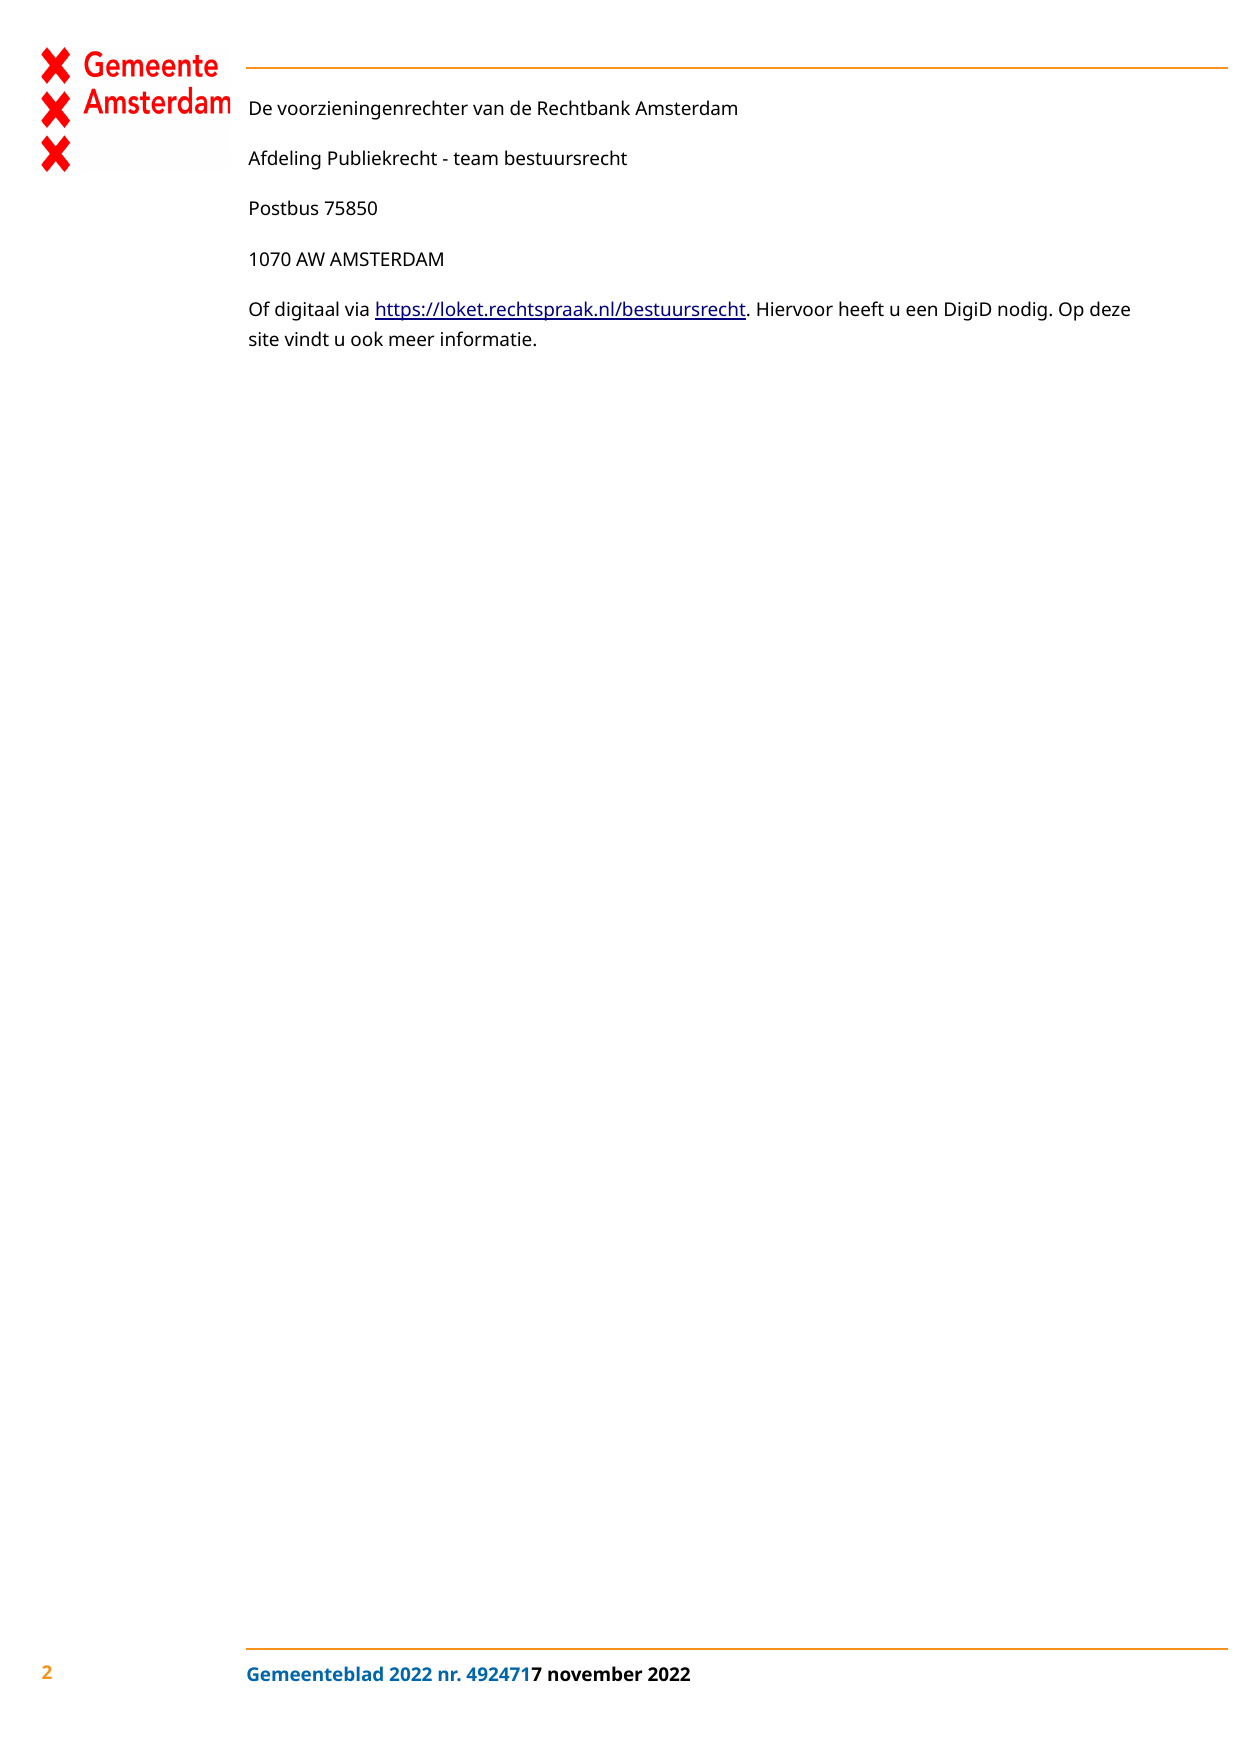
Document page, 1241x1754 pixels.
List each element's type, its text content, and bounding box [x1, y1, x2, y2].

picture [41, 47, 231, 172]
text De voorzieningenrechter van de Rechtbank Amsterdam [248, 95, 1152, 121]
text 1070 AW AMSTERDAM [248, 246, 1152, 272]
text Postbus 75850 [248, 196, 1152, 221]
text Of digitaal via https://loket.rechtspraak.nl/bestuursrecht. Hiervoor heeft u een DigiD nodig. Op deze site vindt u ook meer informatie. [248, 296, 1152, 352]
text Afdeling Publiekrecht - team bestuursrecht [248, 145, 1152, 171]
